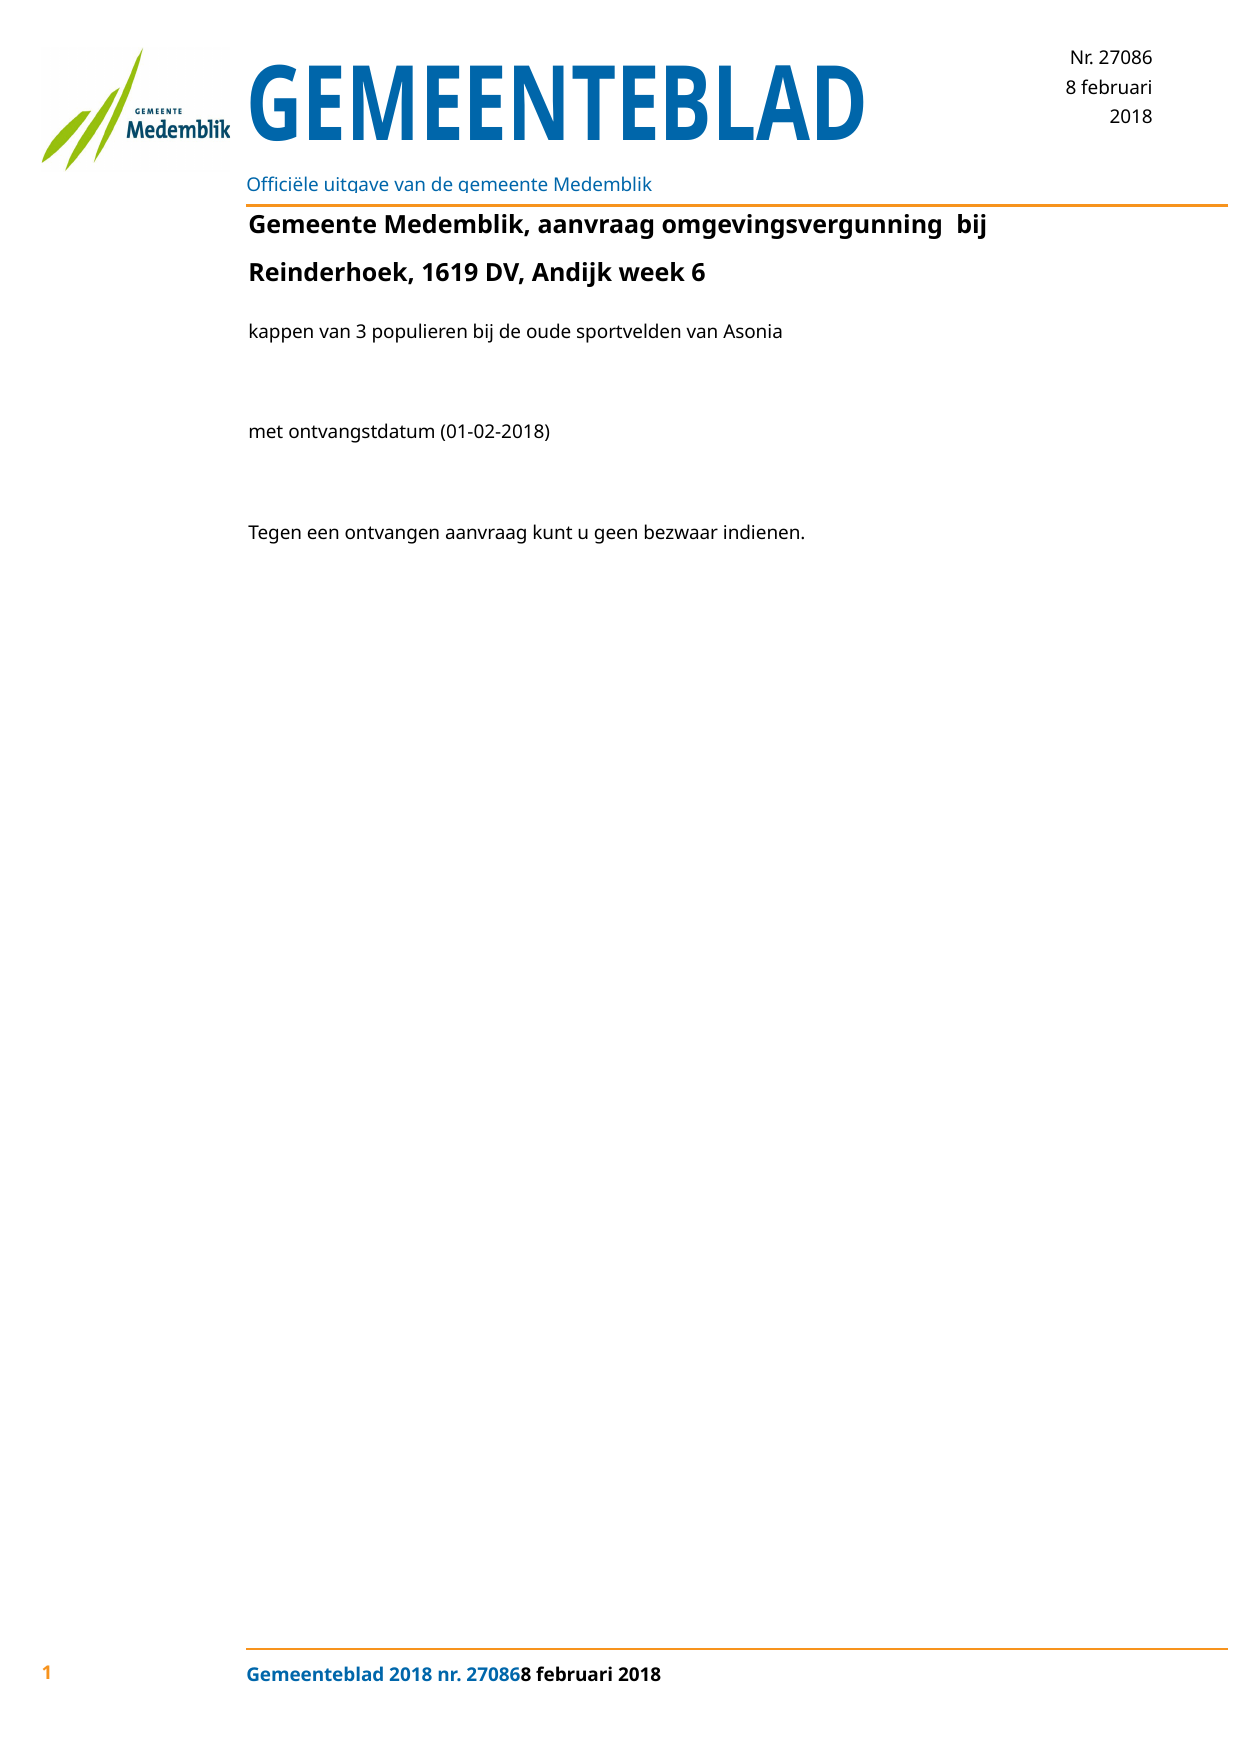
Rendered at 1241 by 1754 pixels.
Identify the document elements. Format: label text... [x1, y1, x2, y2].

text Tegen een ontvangen aanvraag kunt u geen bezwaar indienen. [248, 519, 1152, 545]
text kappen van 3 populieren bij de oude sportvelden van Asonia [248, 318, 1152, 344]
text Gemeente Medemblik, aanvraag omgevingsvergunning bij Reinderhoek, 1619 DV, Andijk week 6 [248, 207, 1152, 288]
picture [41, 47, 231, 172]
text met ontvangstdatum (01-02-2018) [248, 419, 1152, 444]
